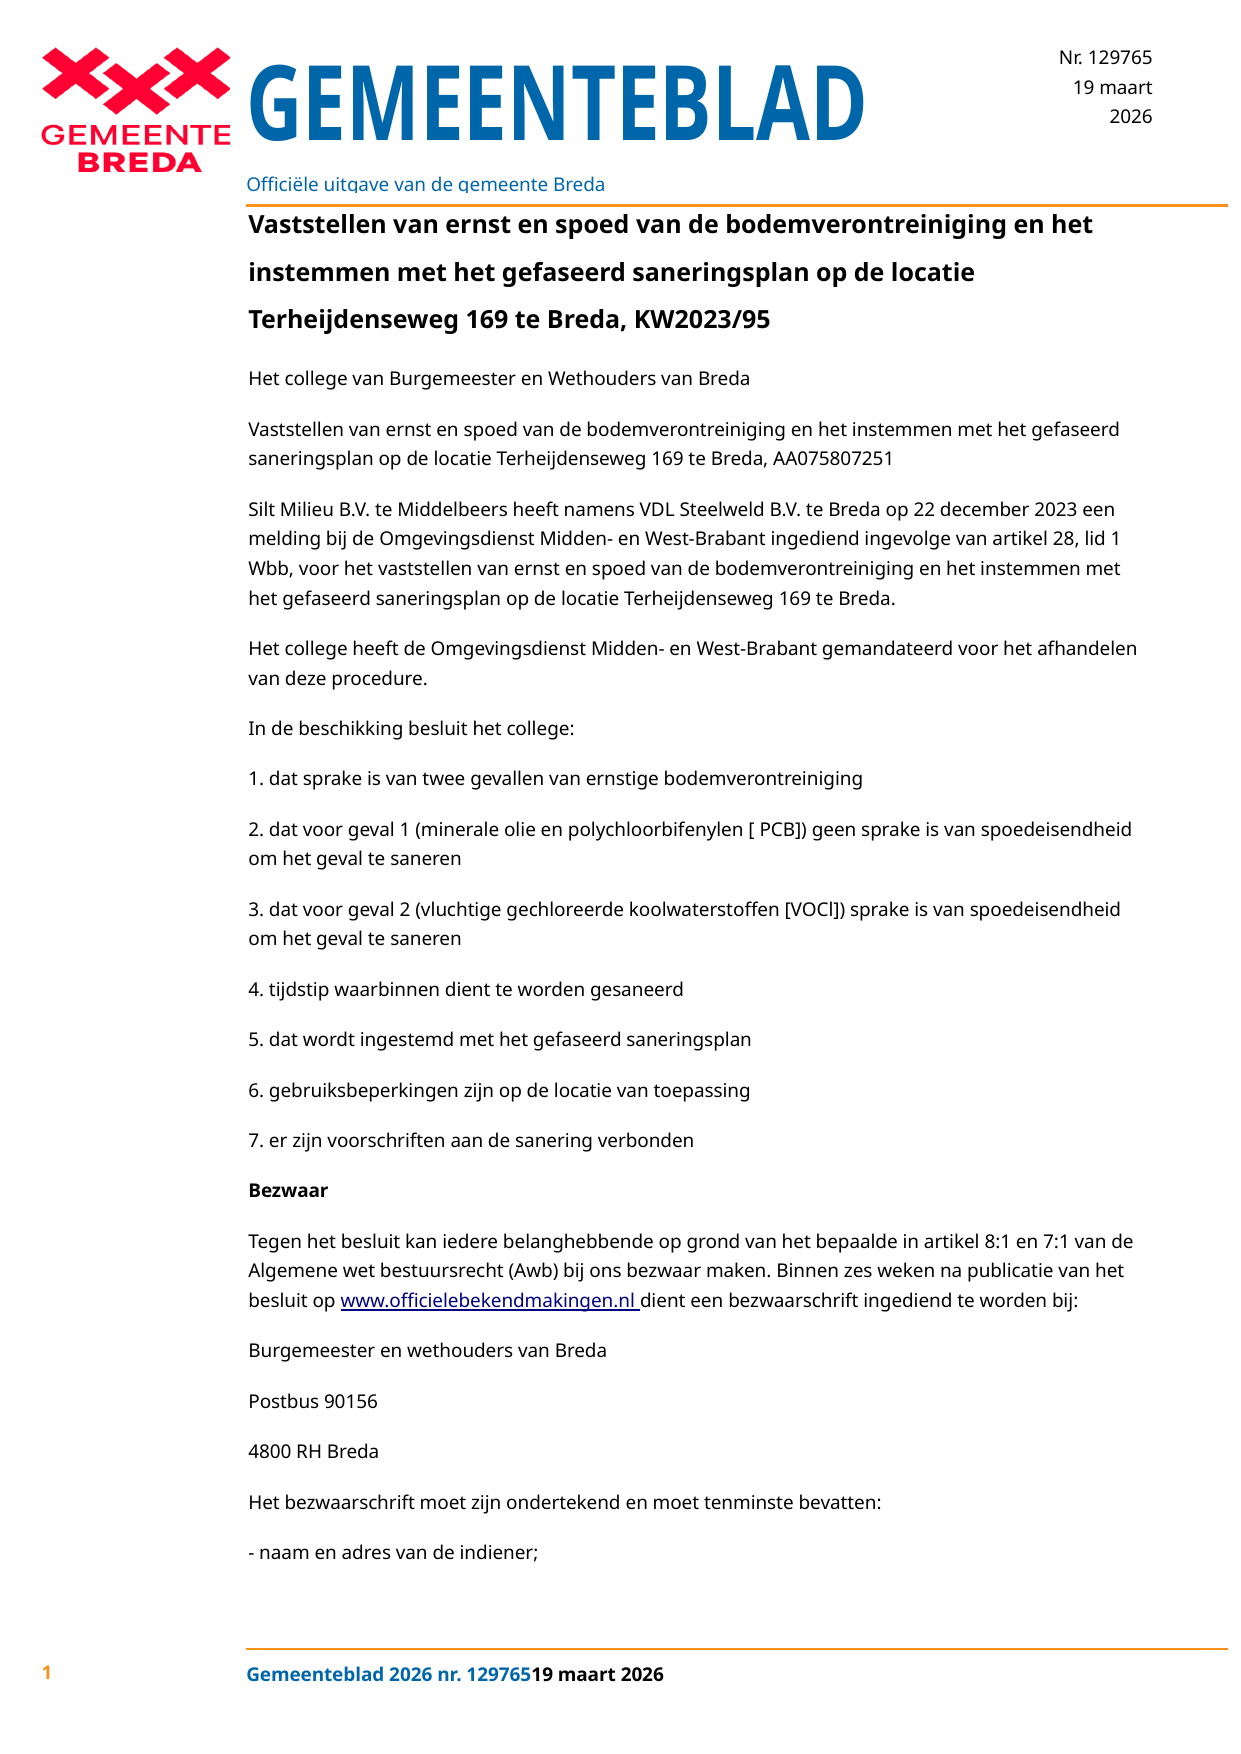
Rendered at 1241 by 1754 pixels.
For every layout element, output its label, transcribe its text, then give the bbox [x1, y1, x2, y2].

text Bezwaar [248, 1178, 1152, 1203]
text Burgemeester en wethouders van Breda [248, 1338, 1152, 1363]
text 3. dat voor geval 2 (vluchtige gechloreerde koolwaterstoffen [VOCl]) sprake is van spoedeisendheid om het geval te saneren [248, 896, 1152, 951]
text Silt Milieu B.V. te Middelbeers heeft namens VDL Steelweld B.V. te Breda op 22 december 2023 een melding bij de Omgevingsdienst Midden- en West-Brabant ingediend ingevolge van artikel 28, lid 1 Wbb, voor het vaststellen van ernst en spoed van de bodemverontreiniging en het instemmen met het gefaseerd saneringsplan op de locatie Terheijdenseweg 169 te Breda. [248, 496, 1152, 610]
text Het college van Burgemeester en Wethouders van Breda [248, 366, 1152, 391]
text 6. gebruiksbeperkingen zijn op de locatie van toepassing [248, 1077, 1152, 1102]
text Vaststellen van ernst en spoed van de bodemverontreiniging en het instemmen met het gefaseerd saneringsplan op de locatie Terheijdenseweg 169 te Breda, KW2023/95 [248, 207, 1152, 336]
text 1. dat sprake is van twee gevallen van ernstige bodemverontreiniging [248, 766, 1152, 791]
text In de beschikking besluit het college: [248, 715, 1152, 741]
text 5. dat wordt ingestemd met het gefaseerd saneringsplan [248, 1026, 1152, 1052]
text 4800 RH Breda [248, 1438, 1152, 1464]
text Vaststellen van ernst en spoed van de bodemverontreiniging en het instemmen met het gefaseerd saneringsplan op de locatie Terheijdenseweg 169 te Breda, AA075807251 [248, 416, 1152, 471]
text 2. dat voor geval 1 (minerale olie en polychloorbifenylen [ PCB]) geen sprake is van spoedeisendheid om het geval te saneren [248, 816, 1152, 871]
text Het college heeft de Omgevingsdienst Midden- en West-Brabant gemandateerd voor het afhandelen van deze procedure. [248, 635, 1152, 690]
text Postbus 90156 [248, 1388, 1152, 1414]
text Het bezwaarschrift moet zijn ondertekend en moet tenminste bevatten: [248, 1489, 1152, 1514]
text 7. er zijn voorschriften aan de sanering verbonden [248, 1127, 1152, 1153]
picture [41, 47, 231, 172]
text 4. tijdstip waarbinnen dient te worden gesaneerd [248, 976, 1152, 1002]
text - naam en adres van de indiener; [248, 1539, 1152, 1565]
text Tegen het besluit kan iedere belanghebbende op grond van het bepaalde in artikel 8:1 en 7:1 van de Algemene wet bestuursrecht (Awb) bij ons bezwaar maken. Binnen zes weken na publicatie van het besluit op www.officielebekendmakingen.nl dient een bezwaarschrift ingediend te worden bij: [248, 1228, 1152, 1313]
